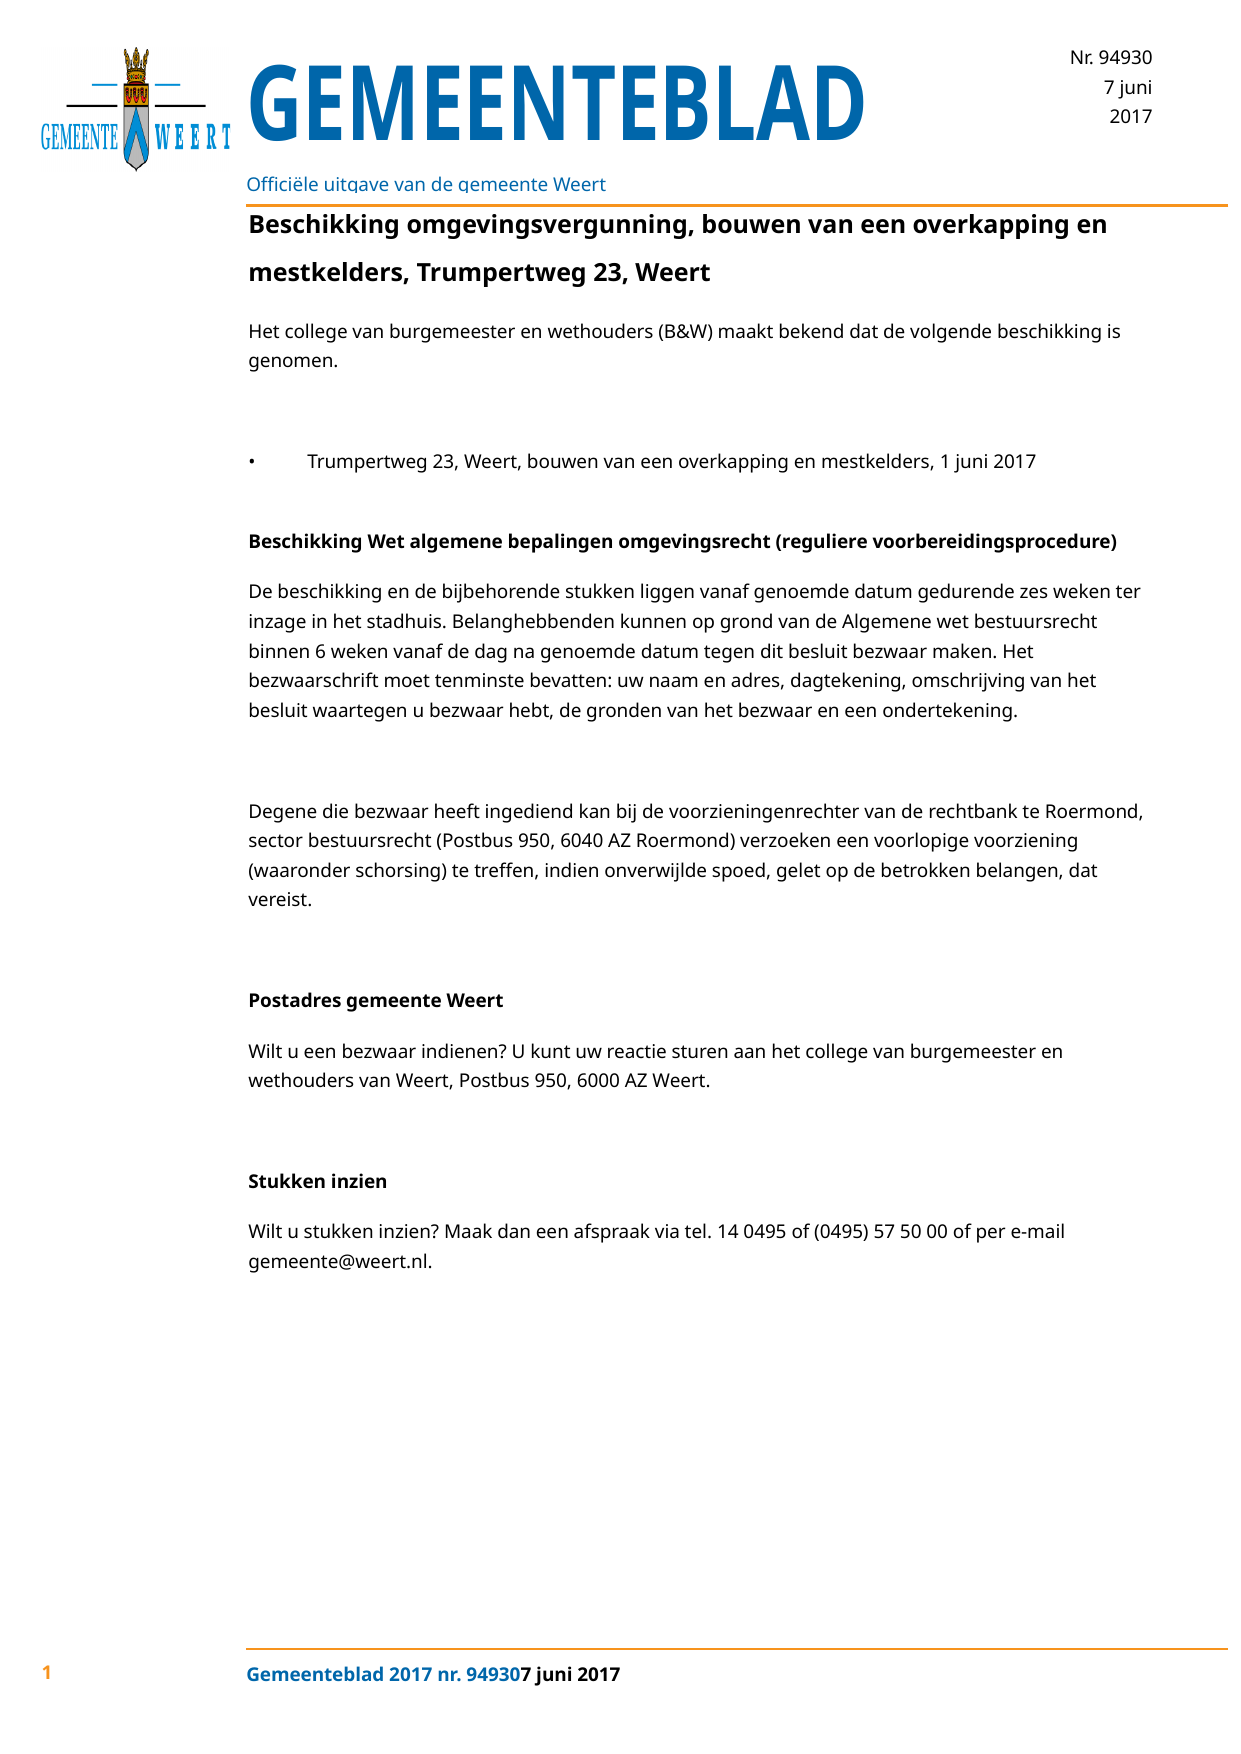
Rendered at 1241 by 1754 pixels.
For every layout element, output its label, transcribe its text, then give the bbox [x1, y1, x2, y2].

text Beschikking Wet algemene bepalingen omgevingsrecht (reguliere voorbereidingsprocedure) [248, 528, 1152, 554]
text Beschikking omgevingsvergunning, bouwen van een overkapping en mestkelders, Trumpertweg 23, Weert [248, 207, 1152, 288]
text De beschikking en de bijbehorende stukken liggen vanaf genoemde datum gedurende zes weken ter inzage in het stadhuis. Belanghebbenden kunnen op grond van de Algemene wet bestuursrecht binnen 6 weken vanaf de dag na genoemde datum tegen dit besluit bezwaar maken. Het bezwaarschrift moet tenminste bevatten: uw naam en adres, dagtekening, omschrijving van het besluit waartegen u bezwaar hebt, de gronden van het bezwaar en een ondertekening. [248, 579, 1152, 723]
text Wilt u stukken inzien? Maak dan een afspraak via tel. 14 0495 of (0495) 57 50 00 of per e-mail gemeente@weert.nl. [248, 1219, 1152, 1274]
picture [41, 47, 231, 172]
text Degene die bezwaar heeft ingediend kan bij de voorzieningenrechter van de rechtbank te Roermond, sector bestuursrecht (Postbus 950, 6040 AZ Roermond) verzoeken een voorlopige voorziening (waaronder schorsing) te treffen, indien onverwijlde spoed, gelet op de betrokken belangen, dat vereist. [248, 798, 1152, 912]
text Het college van burgemeester en wethouders (B&W) maakt bekend dat de volgende beschikking is genomen. [248, 318, 1152, 373]
text Stukken inzien [248, 1168, 1152, 1194]
text Wilt u een bezwaar indienen? U kunt uw reactie sturen aan het college van burgemeester en wethouders van Weert, Postbus 950, 6000 AZ Weert. [248, 1038, 1152, 1093]
text Postadres gemeente Weert [248, 987, 1152, 1013]
list Trumpertweg 23, Weert, bouwen van een overkapping en mestkelders, 1 juni 2017 [248, 448, 1152, 474]
